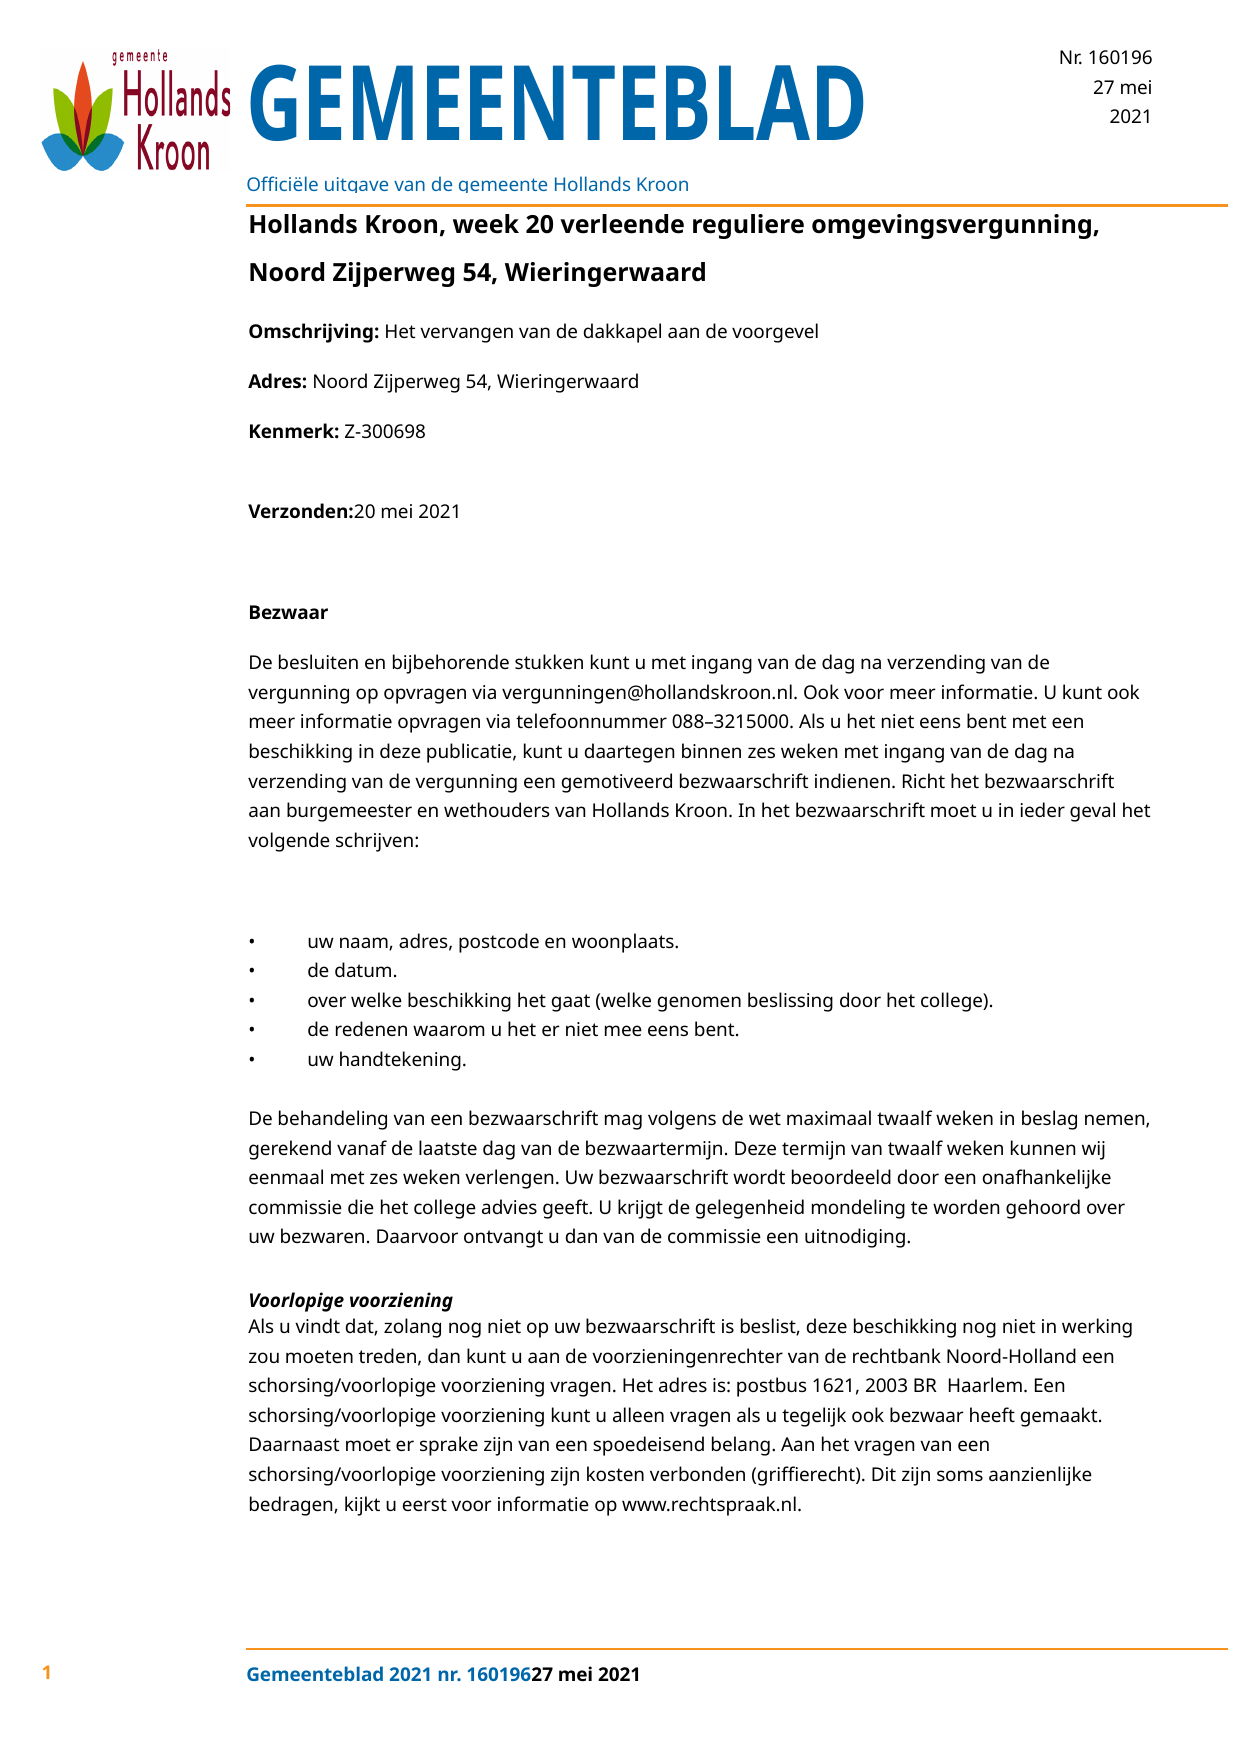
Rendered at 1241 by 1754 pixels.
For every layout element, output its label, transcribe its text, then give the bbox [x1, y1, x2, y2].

text Voorlopige voorziening [248, 1288, 1152, 1313]
list de redenen waarom u het er niet mee eens bent. [248, 1017, 1152, 1042]
table_header [700, 469, 1152, 495]
list de datum. [248, 957, 1152, 983]
text Bezwaar [248, 599, 1152, 625]
text Verzonden:20 mei 2021 [248, 498, 1152, 524]
text Omschrijving: Het vervangen van de dakkapel aan de voorgevel [248, 318, 1152, 344]
list uw naam, adres, postcode en woonplaats. [248, 928, 1152, 953]
text De besluiten en bijbehorende stukken kunt u met ingang van de dag na verzending van de vergunning op opvragen via vergunningen@hollandskroon.nl. Ook voor meer informatie. U kunt ook meer informatie opvragen via telefoonnummer 088–3215000. Als u het niet eens bent met een beschikking in deze publicatie, kunt u daartegen binnen zes weken met ingang van de dag na verzending van de vergunning een gemotiveerd bezwaarschrift indienen. Richt het bezwaarschrift aan burgemeester en wethouders van Hollands Kroon. In het bezwaarschrift moet u in ieder geval het volgende schrijven: [248, 649, 1152, 853]
text Adres: Noord Zijperweg 54, Wieringerwaard [248, 368, 1152, 394]
list uw handtekening. [248, 1046, 1152, 1072]
text Hollands Kroon, week 20 verleende reguliere omgevingsvergunning, Noord Zijperweg 54, Wieringerwaard [248, 207, 1152, 288]
text Als u vindt dat, zolang nog niet op uw bezwaarschrift is beslist, deze beschikking nog niet in werking zou moeten treden, dan kunt u aan de voorzieningenrechter van de rechtbank Noord-Holland een schorsing/voorlopige voorziening vragen. Het adres is: postbus 1621, 2003 BR Haarlem. Een schorsing/voorlopige voorziening kunt u alleen vragen als u tegelijk ook bezwaar heeft gemaakt. Daarnaast moet er sprake zijn van een spoedeisend belang. Aan het vragen van een schorsing/voorlopige voorziening zijn kosten verbonden (griffierecht). Dit zijn soms aanzienlijke bedragen, kijkt u eerst voor informatie op www.rechtspraak.nl. [248, 1313, 1152, 1517]
table_header [248, 469, 700, 495]
text De behandeling van een bezwaarschrift mag volgens de wet maximaal twaalf weken in beslag nemen, gerekend vanaf de laatste dag van de bezwaartermijn. Deze termijn van twaalf weken kunnen wij eenmaal met zes weken verlengen. Uw bezwaarschrift wordt beoordeeld door een onafhankelijke commissie die het college advies geeft. U krijgt de gelegenheid mondeling te worden gehoord over uw bezwaren. Daarvoor ontvangt u dan van de commissie een uitnodiging. [248, 1105, 1152, 1249]
list over welke beschikking het gaat (welke genomen beslissing door het college). [248, 987, 1152, 1013]
text Kenmerk: Z-300698 [248, 419, 1152, 444]
picture [41, 47, 231, 172]
